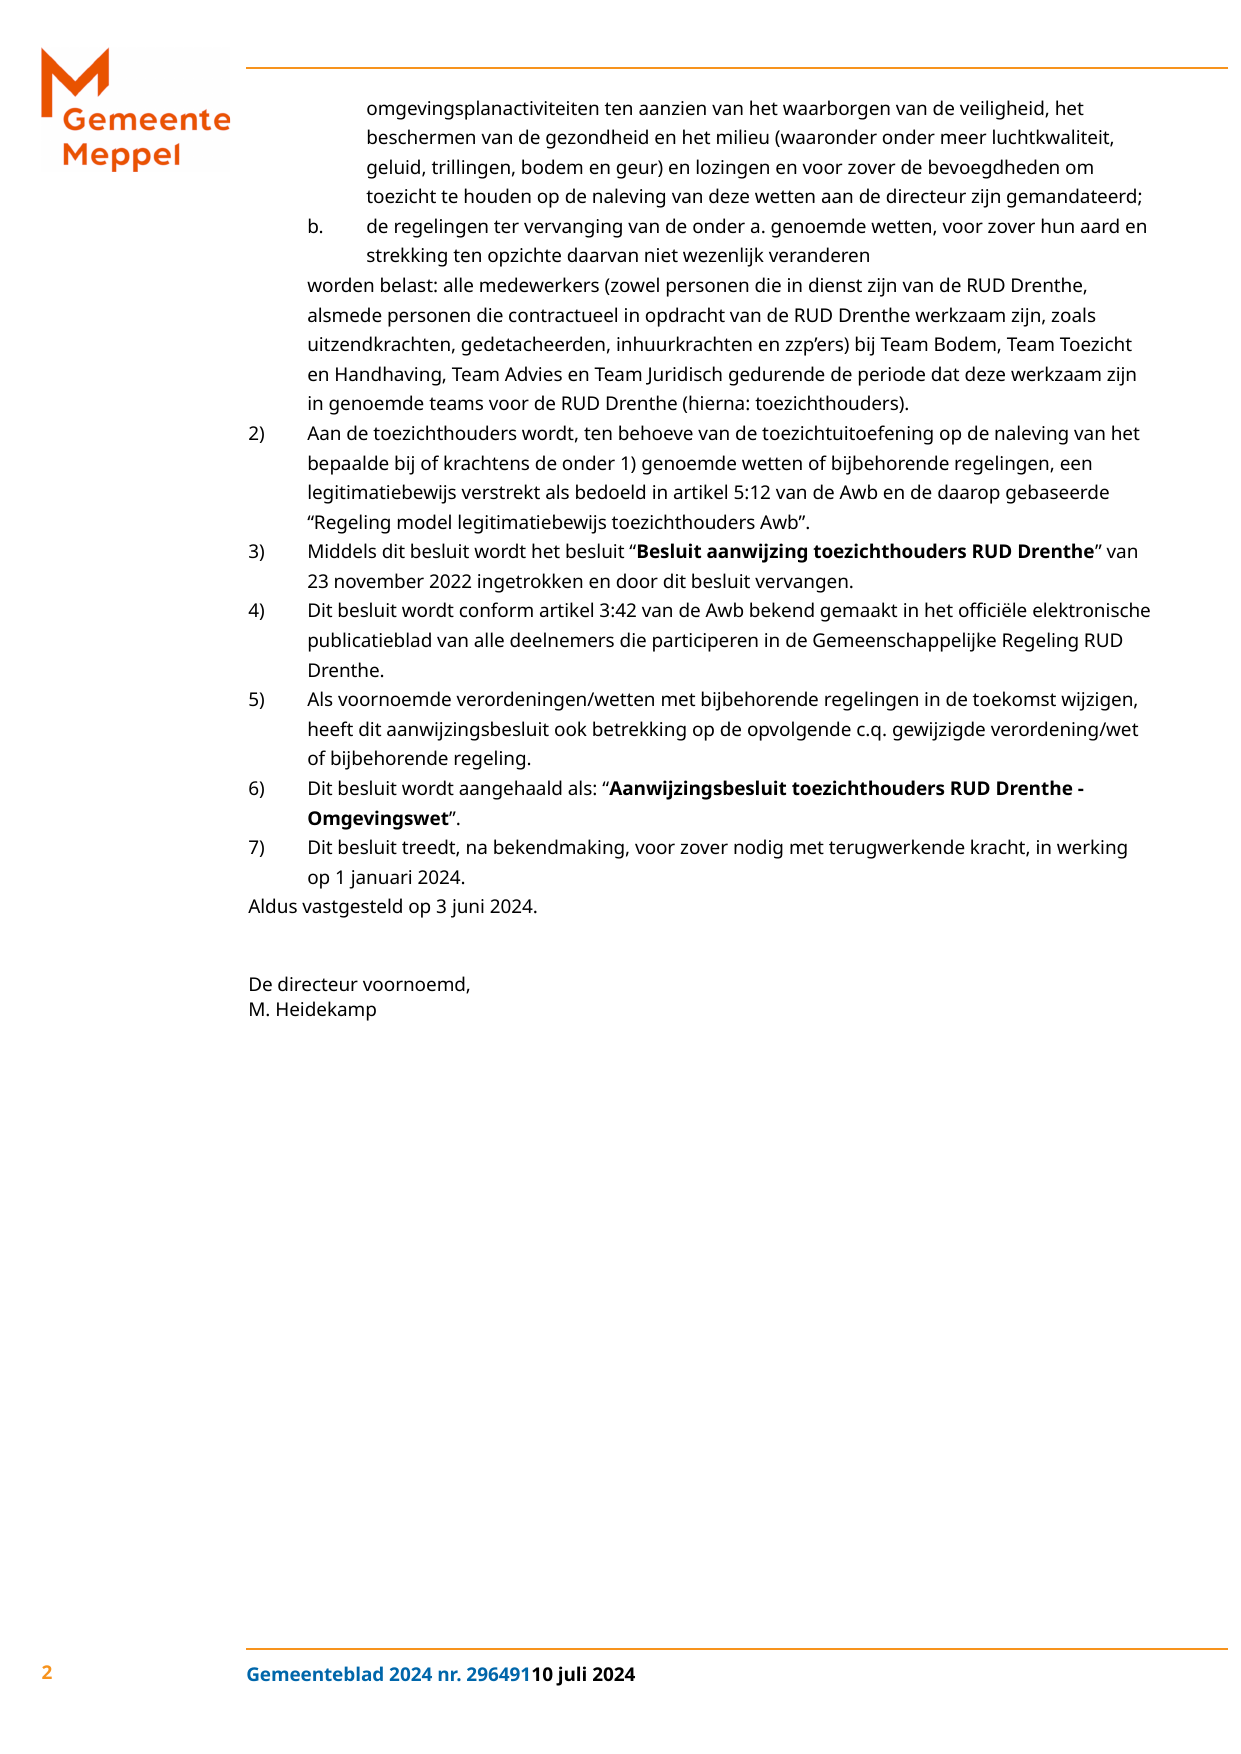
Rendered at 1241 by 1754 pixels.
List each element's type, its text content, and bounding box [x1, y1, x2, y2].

list Dit besluit treedt, na bekendmaking, voor zover nodig met terugwerkende kracht, in werking op 1 januari 2024. [248, 834, 1152, 890]
text De directeur voornoemd, [248, 971, 1152, 996]
list Dit besluit wordt conform artikel 3:42 van de Awb bekend gemaakt in het officiële elektronische publicatieblad van alle deelnemers die participeren in de Gemeenschappelijke Regeling RUD Drenthe. [248, 598, 1152, 683]
text Aldus vastgesteld op 3 juni 2024. [248, 893, 1152, 919]
list Aan de toezichthouders wordt, ten behoeve van de toezichtuitoefening op de naleving van het bepaalde bij of krachtens de onder 1) genoemde wetten of bijbehorende regelingen, een legitimatiebewijs verstrekt als bedoeld in artikel 5:12 van de Awb en de daarop gebaseerde “Regeling model legitimatiebewijs toezichthouders Awb”. [248, 420, 1152, 535]
list Als voornoemde verordeningen/wetten met bijbehorende regelingen in de toekomst wijzigen, heeft dit aanwijzingsbesluit ook betrekking op de opvolgende c.q. gewijzigde verordening/wet of bijbehorende regeling. [248, 686, 1152, 771]
list de regelingen ter vervanging van de onder a. genoemde wetten, voor zover hun aard en strekking ten opzichte daarvan niet wezenlijk veranderen [307, 213, 1152, 268]
list Middels dit besluit wordt het besluit “Besluit aanwijzing toezichthouders RUD Drenthe” van 23 november 2022 ingetrokken en door dit besluit vervangen. [248, 538, 1152, 594]
list Dit besluit wordt aangehaald als: “Aanwijzingsbesluit toezichthouders RUD Drenthe - Omgevingswet”. [248, 775, 1152, 831]
text M. Heidekamp [248, 996, 1152, 1022]
list worden belast: alle medewerkers (zowel personen die in dienst zijn van de RUD Drenthe, alsmede personen die contractueel in opdracht van de RUD Drenthe werkzaam zijn, zoals uitzendkrachten, gedetacheerden, inhuurkrachten en zzp’ers) bij Team Bodem, Team Toezicht en Handhaving, Team Advies en Team Juridisch gedurende de periode dat deze werkzaam zijn in genoemde teams voor de RUD Drenthe (hierna: toezichthouders). [248, 272, 1152, 416]
picture [41, 47, 231, 172]
list omgevingsplanactiviteiten ten aanzien van het waarborgen van de veiligheid, het beschermen van de gezondheid en het milieu (waaronder onder meer luchtkwaliteit, geluid, trillingen, bodem en geur) en lozingen en voor zover de bevoegdheden om toezicht te houden op de naleving van deze wetten aan de directeur zijn gemandateerd; [307, 95, 1152, 209]
